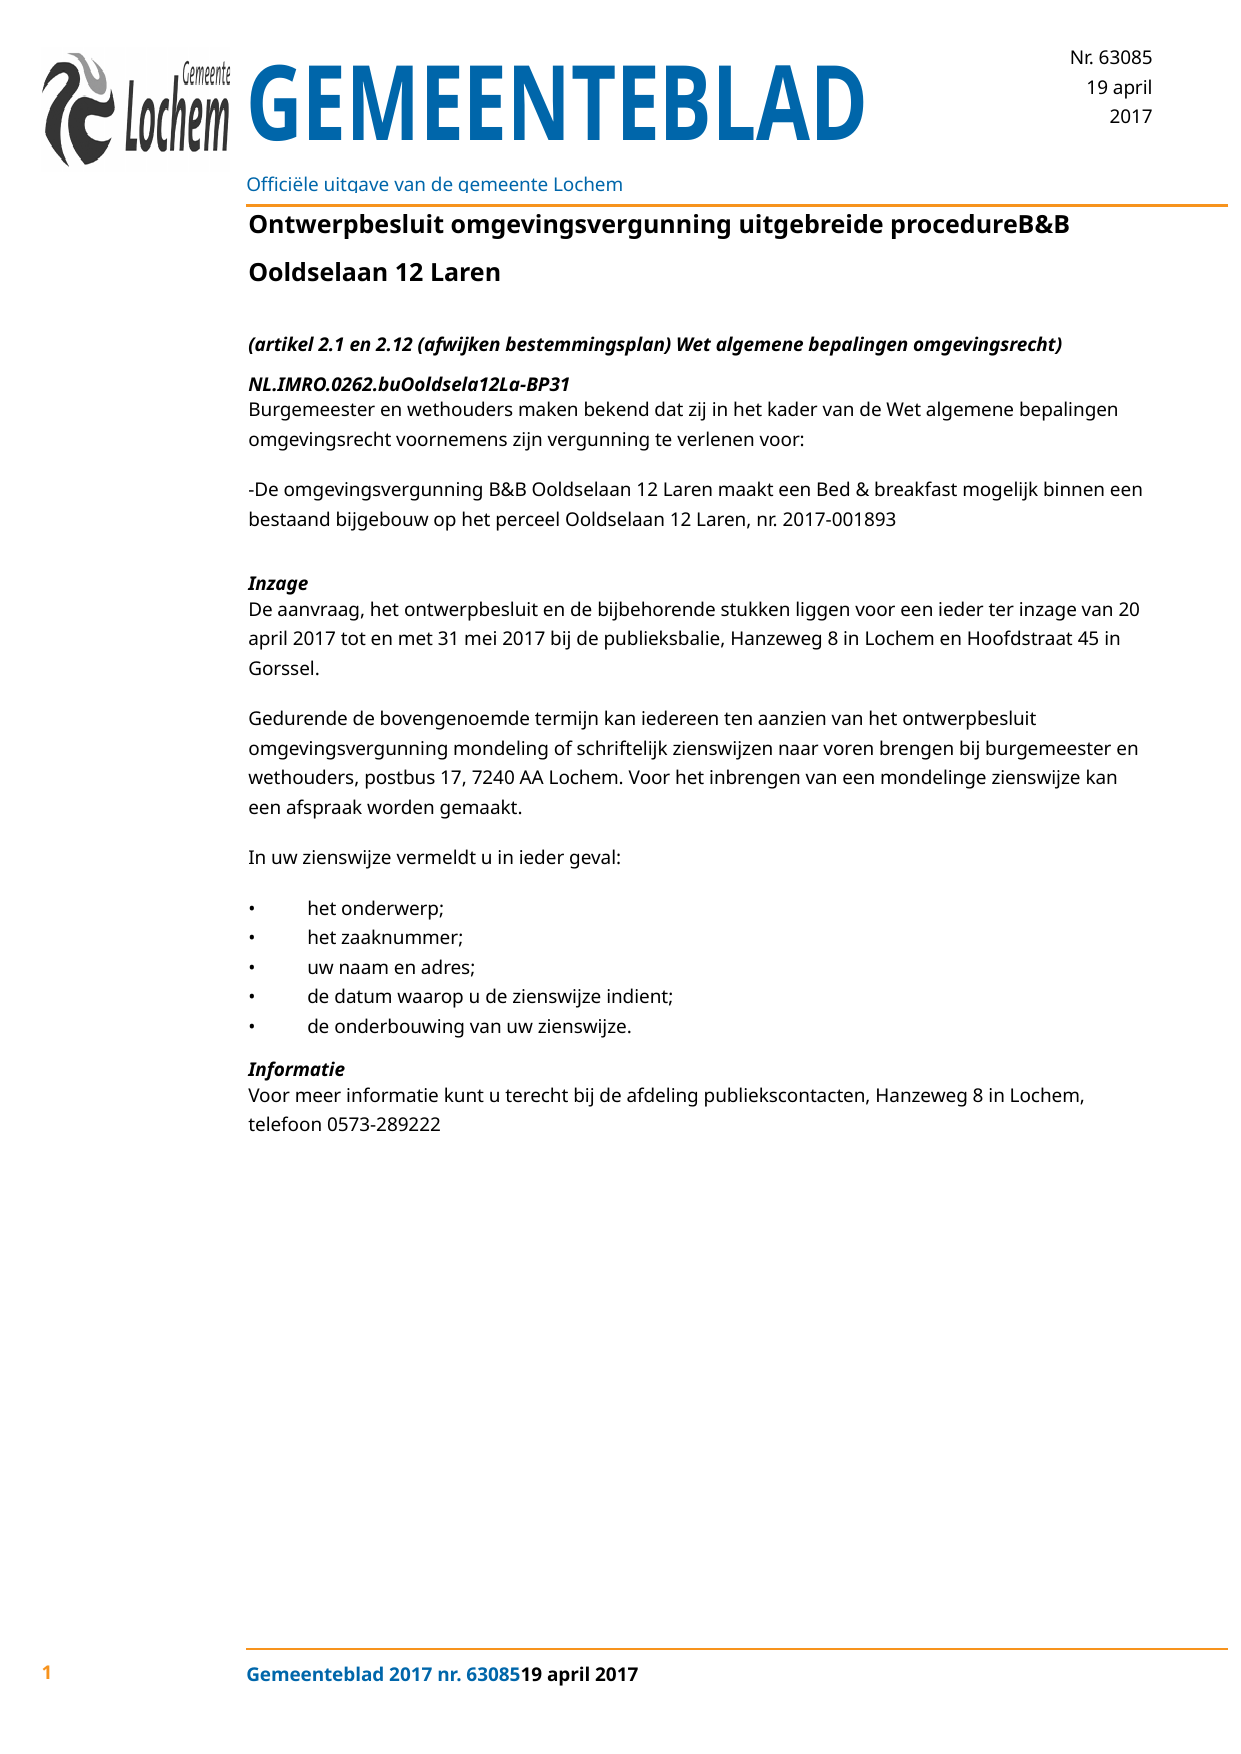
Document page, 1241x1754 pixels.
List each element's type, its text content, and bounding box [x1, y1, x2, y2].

text Gedurende de bovengenoemde termijn kan iedereen ten aanzien van het ontwerpbesluit omgevingsvergunning mondeling of schriftelijk zienswijzen naar voren brengen bij burgemeester en wethouders, postbus 17, 7240 AA Lochem. Voor het inbrengen van een mondelinge zienswijze kan een afspraak worden gemaakt. [248, 705, 1152, 820]
text De aanvraag, het ontwerpbesluit en de bijbehorende stukken liggen voor een ieder ter inzage van 20 april 2017 tot en met 31 mei 2017 bij de publieksbalie, Hanzeweg 8 in Lochem en Hoofdstraat 45 in Gorssel. [248, 596, 1152, 681]
text (artikel 2.1 en 2.12 (afwijken bestemmingsplan) Wet algemene bepalingen omgevingsrecht) [248, 331, 1152, 357]
text Ontwerpbesluit omgevingsvergunning uitgebreide procedureB&B Ooldselaan 12 Laren [248, 207, 1152, 288]
text Burgemeester en wethouders maken bekend dat zij in het kader van de Wet algemene bepalingen omgevingsrecht voornemens zijn vergunning te verlenen voor: [248, 396, 1152, 452]
list uw naam en adres; [248, 954, 1152, 980]
text In uw zienswijze vermeldt u in ieder geval: [248, 844, 1152, 870]
list de datum waarop u de zienswijze indient; [248, 984, 1152, 1009]
text Voor meer informatie kunt u terecht bij de afdeling publiekscontacten, Hanzeweg 8 in Lochem, telefoon 0573-289222 [248, 1082, 1152, 1137]
text NL.IMRO.0262.buOoldsela12La-BP31 [248, 371, 1152, 396]
text -De omgevingsvergunning B&B Ooldselaan 12 Laren maakt een Bed & breakfast mogelijk binnen een bestaand bijgebouw op het perceel Ooldselaan 12 Laren, nr. 2017-001893 [248, 476, 1152, 532]
text Inzage [248, 570, 1152, 596]
list het onderwerp; [248, 895, 1152, 921]
text Informatie [248, 1056, 1152, 1082]
list het zaaknummer; [248, 924, 1152, 950]
list de onderbouwing van uw zienswijze. [248, 1013, 1152, 1039]
picture [41, 47, 231, 172]
